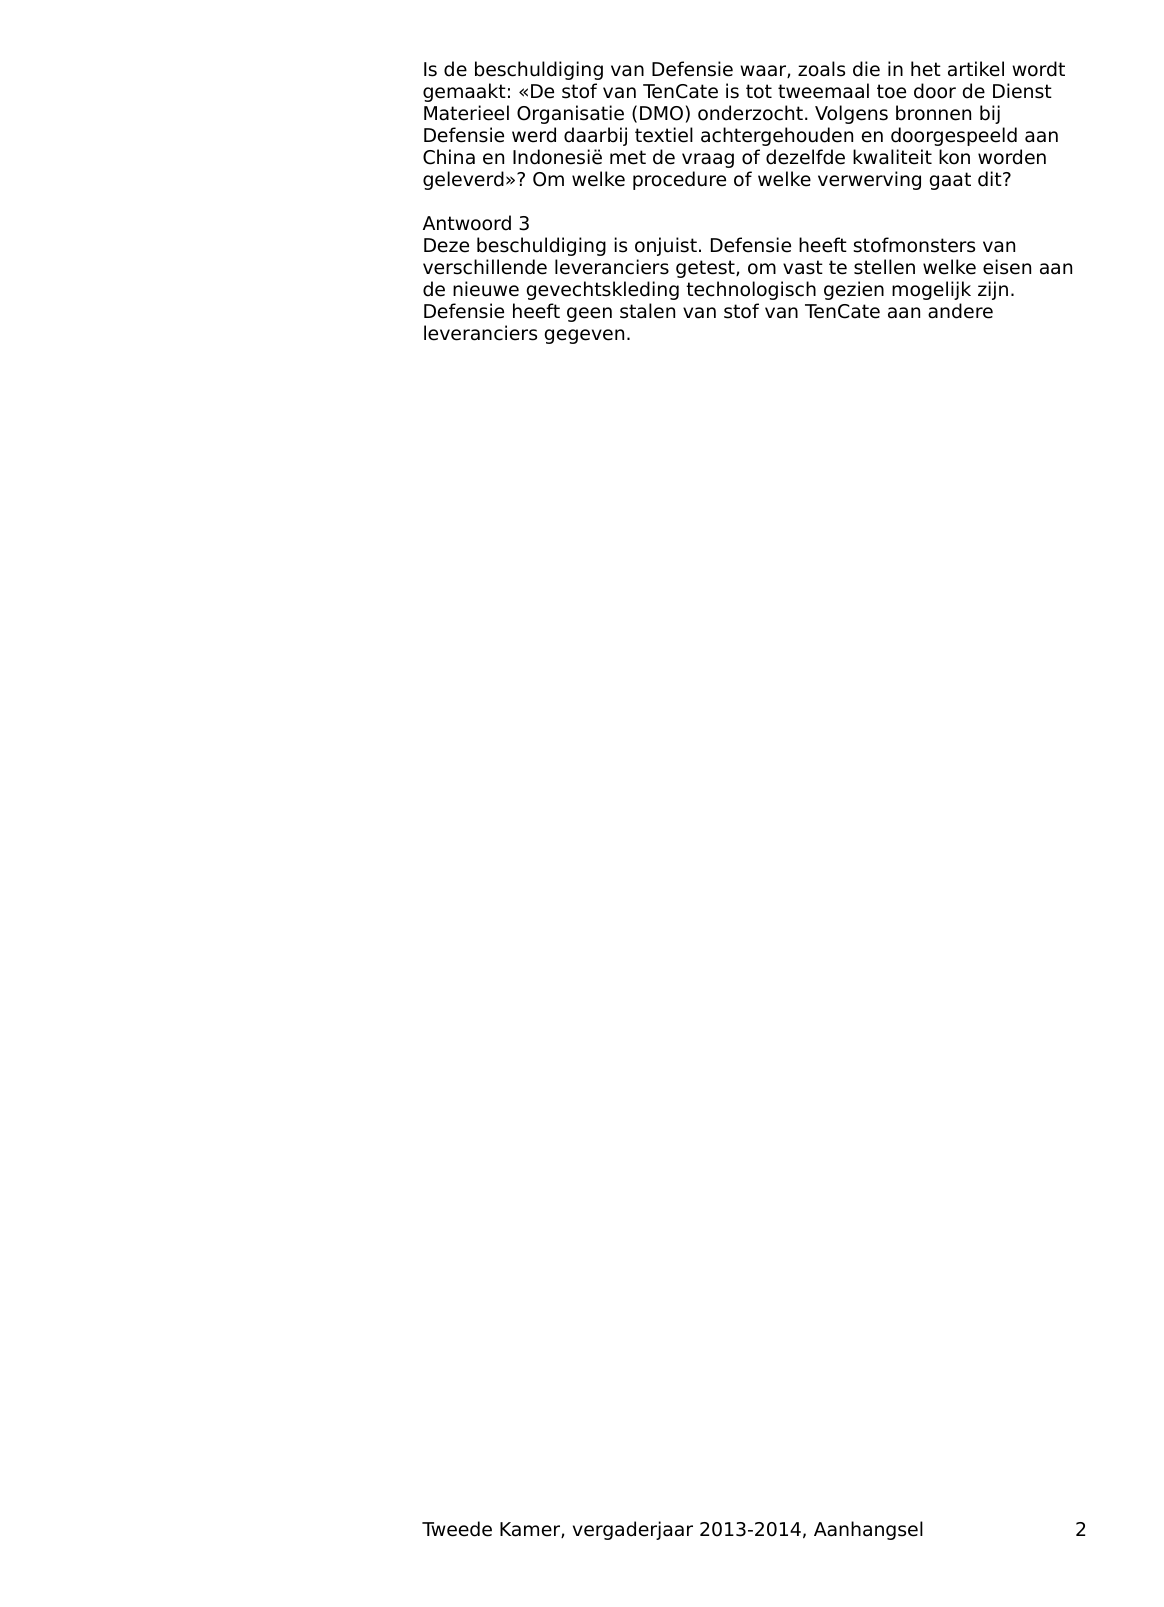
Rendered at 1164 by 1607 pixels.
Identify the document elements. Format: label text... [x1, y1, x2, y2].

text Deze beschuldiging is onjuist. Defensie heeft stofmonsters van verschillende leveranciers getest, om vast te stellen welke eisen aan de nieuwe gevechtskleding technologisch gezien mogelijk zijn. Defensie heeft geen stalen van stof van TenCate aan andere leveranciers gegeven. [422, 235, 1087, 345]
text Antwoord 3 [422, 213, 1087, 235]
text Is de beschuldiging van Defensie waar, zoals die in het artikel wordt gemaakt: «De stof van TenCate is tot tweemaal toe door de Dienst Materieel Organisatie (DMO) onderzocht. Volgens bronnen bij Defensie werd daarbij textiel achtergehouden en doorgespeeld aan China en Indonesië met de vraag of dezelfde kwaliteit kon worden geleverd»? Om welke procedure of welke verwerving gaat dit? [422, 59, 1087, 191]
